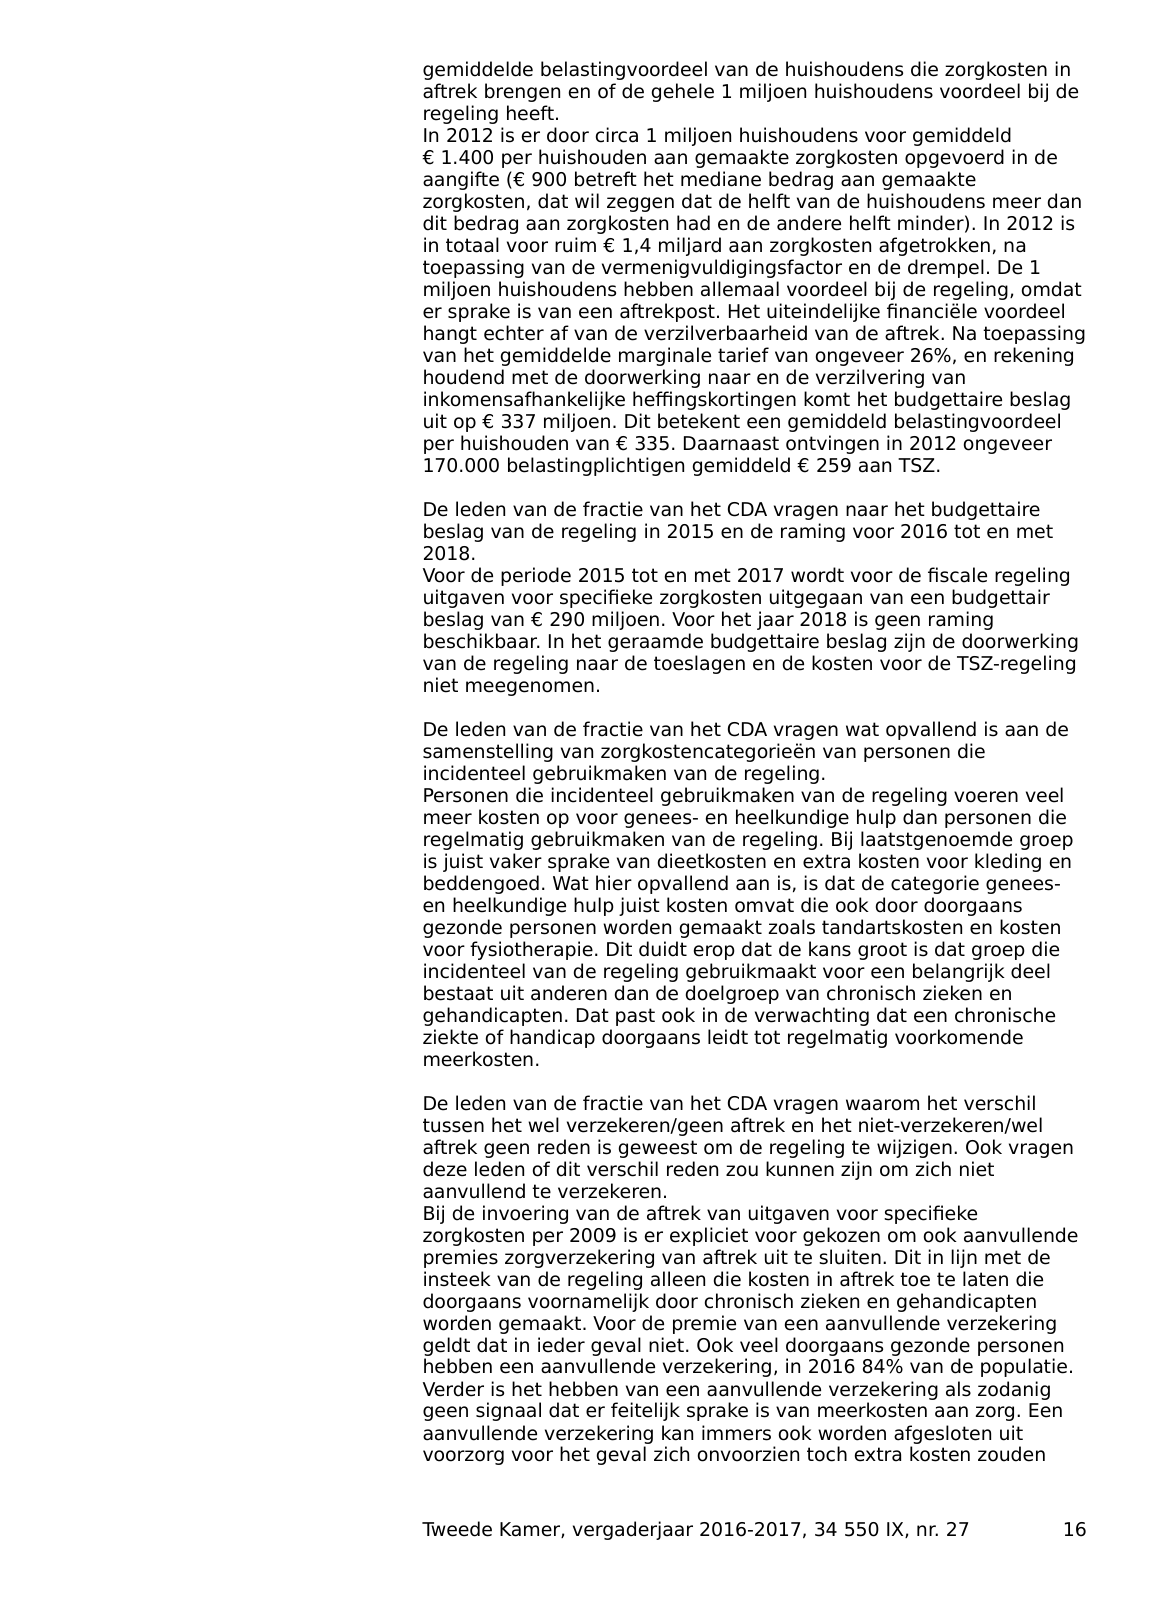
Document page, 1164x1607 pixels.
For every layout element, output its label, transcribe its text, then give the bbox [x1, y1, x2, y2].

text De leden van de fractie van het CDA vragen wat opvallend is aan de samenstelling van zorgkostencategorieën van personen die incidenteel gebruikmaken van de regeling. [422, 719, 1087, 785]
text gemiddelde belastingvoordeel van de huishoudens die zorgkosten in aftrek brengen en of de gehele 1 miljoen huishoudens voordeel bij de regeling heeft. [422, 59, 1087, 125]
text Voor de periode 2015 tot en met 2017 wordt voor de fiscale regeling uitgaven voor specifieke zorgkosten uitgegaan van een budgettair beslag van € 290 miljoen. Voor het jaar 2018 is geen raming beschikbaar. In het geraamde budgettaire beslag zijn de doorwerking van de regeling naar de toeslagen en de kosten voor de TSZ-regeling niet meegenomen. [422, 565, 1087, 697]
text Bij de invoering van de aftrek van uitgaven voor specifieke zorgkosten per 2009 is er expliciet voor gekozen om ook aanvullende premies zorgverzekering van aftrek uit te sluiten. Dit in lijn met de insteek van de regeling alleen die kosten in aftrek toe te laten die doorgaans voornamelijk door chronisch zieken en gehandicapten worden gemaakt. Voor de premie van een aanvullende verzekering geldt dat in ieder geval niet. Ook veel doorgaans gezonde personen hebben een aanvullende verzekering, in 2016 84% van de populatie. Verder is het hebben van een aanvullende verzekering als zodanig geen signaal dat er feitelijk sprake is van meerkosten aan zorg. Een aanvullende verzekering kan immers ook worden afgesloten uit voorzorg voor het geval zich onvoorzien toch extra kosten zouden [422, 1203, 1087, 1466]
text Personen die incidenteel gebruikmaken van de regeling voeren veel meer kosten op voor genees- en heelkundige hulp dan personen die regelmatig gebruikmaken van de regeling. Bij laatstgenoemde groep is juist vaker sprake van dieetkosten en extra kosten voor kleding en beddengoed. Wat hier opvallend aan is, is dat de categorie genees- en heelkundige hulp juist kosten omvat die ook door doorgaans gezonde personen worden gemaakt zoals tandartskosten en kosten voor fysiotherapie. Dit duidt erop dat de kans groot is dat groep die incidenteel van de regeling gebruikmaakt voor een belangrijk deel bestaat uit anderen dan de doelgroep van chronisch zieken en gehandicapten. Dat past ook in de verwachting dat een chronische ziekte of handicap doorgaans leidt tot regelmatig voorkomende meerkosten. [422, 785, 1087, 1071]
text In 2012 is er door circa 1 miljoen huishoudens voor gemiddeld € 1.400 per huishouden aan gemaakte zorgkosten opgevoerd in de aangifte (€ 900 betreft het mediane bedrag aan gemaakte zorgkosten, dat wil zeggen dat de helft van de huishoudens meer dan dit bedrag aan zorgkosten had en de andere helft minder). In 2012 is in totaal voor ruim € 1,4 miljard aan zorgkosten afgetrokken, na toepassing van de vermenigvuldigingsfactor en de drempel. De 1 miljoen huishoudens hebben allemaal voordeel bij de regeling, omdat er sprake is van een aftrekpost. Het uiteindelijke financiële voordeel hangt echter af van de verzilverbaarheid van de aftrek. Na toepassing van het gemiddelde marginale tarief van ongeveer 26%, en rekening houdend met de doorwerking naar en de verzilvering van inkomensafhankelijke heffingskortingen komt het budgettaire beslag uit op € 337 miljoen. Dit betekent een gemiddeld belastingvoordeel per huishouden van € 335. Daarnaast ontvingen in 2012 ongeveer 170.000 belastingplichtigen gemiddeld € 259 aan TSZ. [422, 125, 1087, 477]
text De leden van de fractie van het CDA vragen waarom het verschil tussen het wel verzekeren/geen aftrek en het niet-verzekeren/wel aftrek geen reden is geweest om de regeling te wijzigen. Ook vragen deze leden of dit verschil reden zou kunnen zijn om zich niet aanvullend te verzekeren. [422, 1093, 1087, 1203]
text De leden van de fractie van het CDA vragen naar het budgettaire beslag van de regeling in 2015 en de raming voor 2016 tot en met 2018. [422, 499, 1087, 565]
